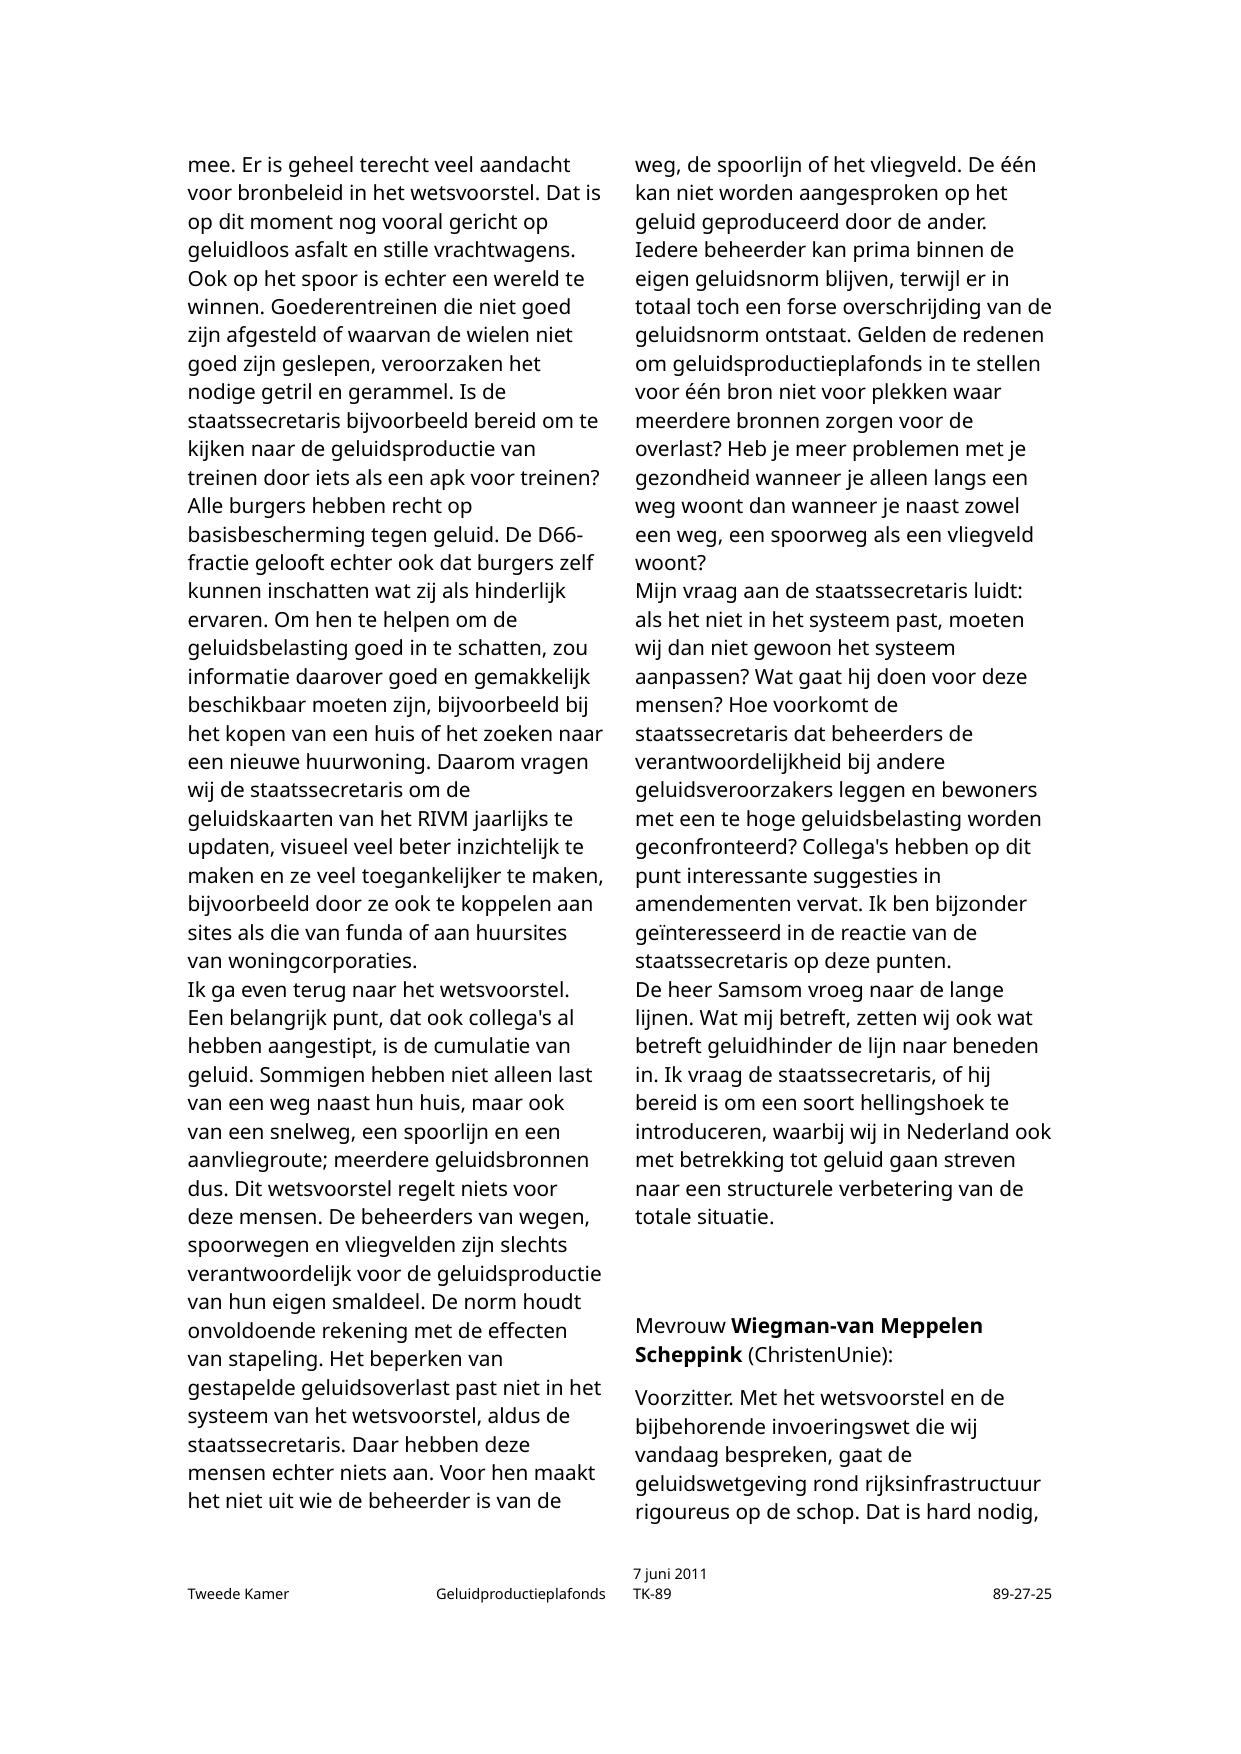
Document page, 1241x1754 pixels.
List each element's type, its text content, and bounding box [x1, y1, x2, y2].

text  [635, 1261, 1053, 1289]
text Mevrouw Wiegman-van Meppelen Scheppink (ChristenUnie): [635, 1312, 1053, 1368]
text weg, de spoorlijn of het vliegveld. De één kan niet worden aangesproken op het geluid geproduceerd door de ander. Iedere beheerder kan prima binnen de eigen geluidsnorm blijven, terwijl er in totaal toch een forse overschrijding van de geluidsnorm ontstaat. Gelden de redenen om geluidsproductieplafonds in te stellen voor één bron niet voor plekken waar meerdere bronnen zorgen voor de overlast? Heb je meer problemen met je gezondheid wanneer je alleen langs een weg woont dan wanneer je naast zowel een weg, een spoorweg als een vliegveld woont? [635, 150, 1053, 577]
text Alle burgers hebben recht op basisbescherming tegen geluid. De D66-fractie gelooft echter ook dat burgers zelf kunnen inschatten wat zij als hinderlijk ervaren. Om hen te helpen om de geluidsbelasting goed in te schatten, zou informatie daarover goed en gemakkelijk beschikbaar moeten zijn, bijvoorbeeld bij het kopen van een huis of het zoeken naar een nieuwe huurwoning. Daarom vragen wij de staatssecretaris om de geluidskaarten van het RIVM jaarlijks te updaten, visueel veel beter inzichtelijk te maken en ze veel toegankelijker te maken, bijvoorbeeld door ze ook te koppelen aan sites als die van funda of aan huursites van woningcorporaties. [187, 491, 605, 975]
text Mijn vraag aan de staatssecretaris luidt: als het niet in het systeem past, moeten wij dan niet gewoon het systeem aanpassen? Wat gaat hij doen voor deze mensen? Hoe voorkomt de staatssecretaris dat beheerders de verantwoordelijkheid bij andere geluidsveroorzakers leggen en bewoners met een te hoge geluidsbelasting worden geconfronteerd? Collega's hebben op dit punt interessante suggesties in amendementen vervat. Ik ben bijzonder geïnteresseerd in de reactie van de staatssecretaris op deze punten. [635, 577, 1053, 975]
text Ik ga even terug naar het wetsvoorstel. Een belangrijk punt, dat ook collega's al hebben aangestipt, is de cumulatie van geluid. Sommigen hebben niet alleen last van een weg naast hun huis, maar ook van een snelweg, een spoorlijn en een aanvliegroute; meerdere geluidsbronnen dus. Dit wetsvoorstel regelt niets voor deze mensen. De beheerders van wegen, spoorwegen en vliegvelden zijn slechts verantwoordelijk voor de geluidsproductie van hun eigen smaldeel. De norm houdt onvoldoende rekening met de effecten van stapeling. Het beperken van gestapelde geluidsoverlast past niet in het systeem van het wetsvoorstel, aldus de staatssecretaris. Daar hebben deze mensen echter niets aan. Voor hen maakt het niet uit wie de beheerder is van de [187, 975, 605, 1515]
text Voorzitter. Met het wetsvoorstel en de bijbehorende invoeringswet die wij vandaag bespreken, gaat de geluidswetgeving rond rijksinfrastructuur rigoureus op de schop. Dat is hard nodig, [635, 1383, 1053, 1526]
text mee. Er is geheel terecht veel aandacht voor bronbeleid in het wetsvoorstel. Dat is op dit moment nog vooral gericht op geluidloos asfalt en stille vrachtwagens. Ook op het spoor is echter een wereld te winnen. Goederentreinen die niet goed zijn afgesteld of waarvan de wielen niet goed zijn geslepen, veroorzaken het nodige getril en gerammel. Is de staatssecretaris bijvoorbeeld bereid om te kijken naar de geluidsproductie van treinen door iets als een apk voor treinen? [187, 150, 605, 491]
text De heer Samsom vroeg naar de lange lijnen. Wat mij betreft, zetten wij ook wat betreft geluidhinder de lijn naar beneden in. Ik vraag de staatssecretaris, of hij bereid is om een soort hellingshoek te introduceren, waarbij wij in Nederland ook met betrekking tot geluid gaan streven naar een structurele verbetering van de totale situatie. [635, 975, 1053, 1231]
